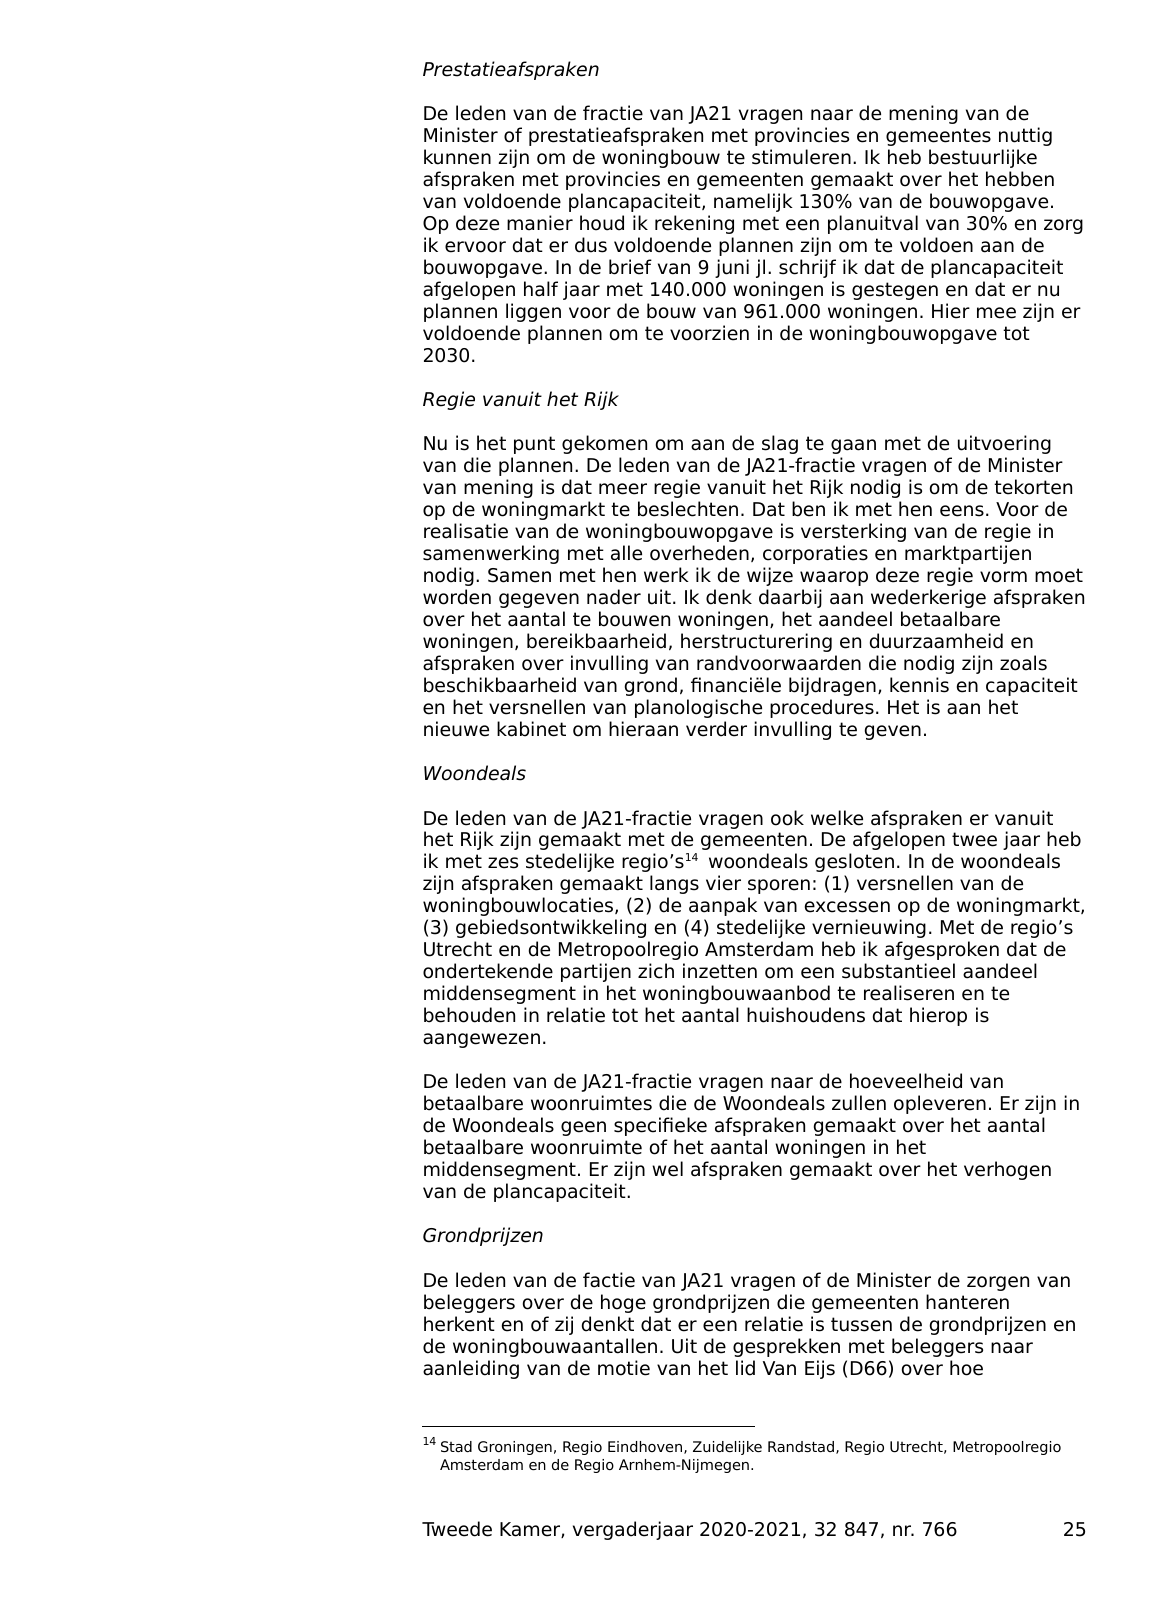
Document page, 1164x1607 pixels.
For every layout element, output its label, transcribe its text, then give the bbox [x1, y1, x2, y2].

subtitle Woondeals [422, 763, 1087, 785]
text De leden van de JA21-fractie vragen ook welke afspraken er vanuit het Rijk zijn gemaakt met de gemeenten. De afgelopen twee jaar heb ik met zes stedelijke regio’s woondeals gesloten. In de woondeals zijn afspraken gemaakt langs vier sporen: (1) versnellen van de woningbouwlocaties, (2) de aanpak van excessen op de woningmarkt, (3) gebiedsontwikkeling en (4) stedelijke vernieuwing. Met de regio’s Utrecht en de Metropoolregio Amsterdam heb ik afgesproken dat de ondertekende partijen zich inzetten om een substantieel aandeel middensegment in het woningbouwaanbod te realiseren en te behouden in relatie tot het aantal huishoudens dat hierop is aangewezen. [422, 807, 1087, 1049]
text Nu is het punt gekomen om aan de slag te gaan met de uitvoering van die plannen. De leden van de JA21-fractie vragen of de Minister van mening is dat meer regie vanuit het Rijk nodig is om de tekorten op de woningmarkt te beslechten. Dat ben ik met hen eens. Voor de realisatie van de woningbouwopgave is versterking van de regie in samenwerking met alle overheden, corporaties en marktpartijen nodig. Samen met hen werk ik de wijze waarop deze regie vorm moet worden gegeven nader uit. Ik denk daarbij aan wederkerige afspraken over het aantal te bouwen woningen, het aandeel betaalbare woningen, bereikbaarheid, herstructurering en duurzaamheid en afspraken over invulling van randvoorwaarden die nodig zijn zoals beschikbaarheid van grond, financiële bijdragen, kennis en capaciteit en het versnellen van planologische procedures. Het is aan het nieuwe kabinet om hieraan verder invulling te geven. [422, 433, 1087, 741]
text Stad Groningen, Regio Eindhoven, Zuidelijke Randstad, Regio Utrecht, Metropoolregio Amsterdam en de Regio Arnhem-Nijmegen. [422, 1435, 1087, 1474]
text De leden van de JA21-fractie vragen naar de hoeveelheid van betaalbare woonruimtes die de Woondeals zullen opleveren. Er zijn in de Woondeals geen specifieke afspraken gemaakt over het aantal betaalbare woonruimte of het aantal woningen in het middensegment. Er zijn wel afspraken gemaakt over het verhogen van de plancapaciteit. [422, 1071, 1087, 1203]
subtitle Regie vanuit het Rijk [422, 389, 1087, 411]
text De leden van de fractie van JA21 vragen naar de mening van de Minister of prestatieafspraken met provincies en gemeentes nuttig kunnen zijn om de woningbouw te stimuleren. Ik heb bestuurlijke afspraken met provincies en gemeenten gemaakt over het hebben van voldoende plancapaciteit, namelijk 130% van de bouwopgave. Op deze manier houd ik rekening met een planuitval van 30% en zorg ik ervoor dat er dus voldoende plannen zijn om te voldoen aan de bouwopgave. In de brief van 9 juni jl. schrijf ik dat de plancapaciteit afgelopen half jaar met 140.000 woningen is gestegen en dat er nu plannen liggen voor de bouw van 961.000 woningen. Hier mee zijn er voldoende plannen om te voorzien in de woningbouwopgave tot 2030. [422, 103, 1087, 367]
subtitle Prestatieafspraken [422, 59, 1087, 81]
text De leden van de factie van JA21 vragen of de Minister de zorgen van beleggers over de hoge grondprijzen die gemeenten hanteren herkent en of zij denkt dat er een relatie is tussen de grondprijzen en de woningbouwaantallen. Uit de gesprekken met beleggers naar aanleiding van de motie van het lid Van Eijs (D66) over hoe [422, 1269, 1087, 1379]
subtitle Grondprijzen [422, 1225, 1087, 1247]
